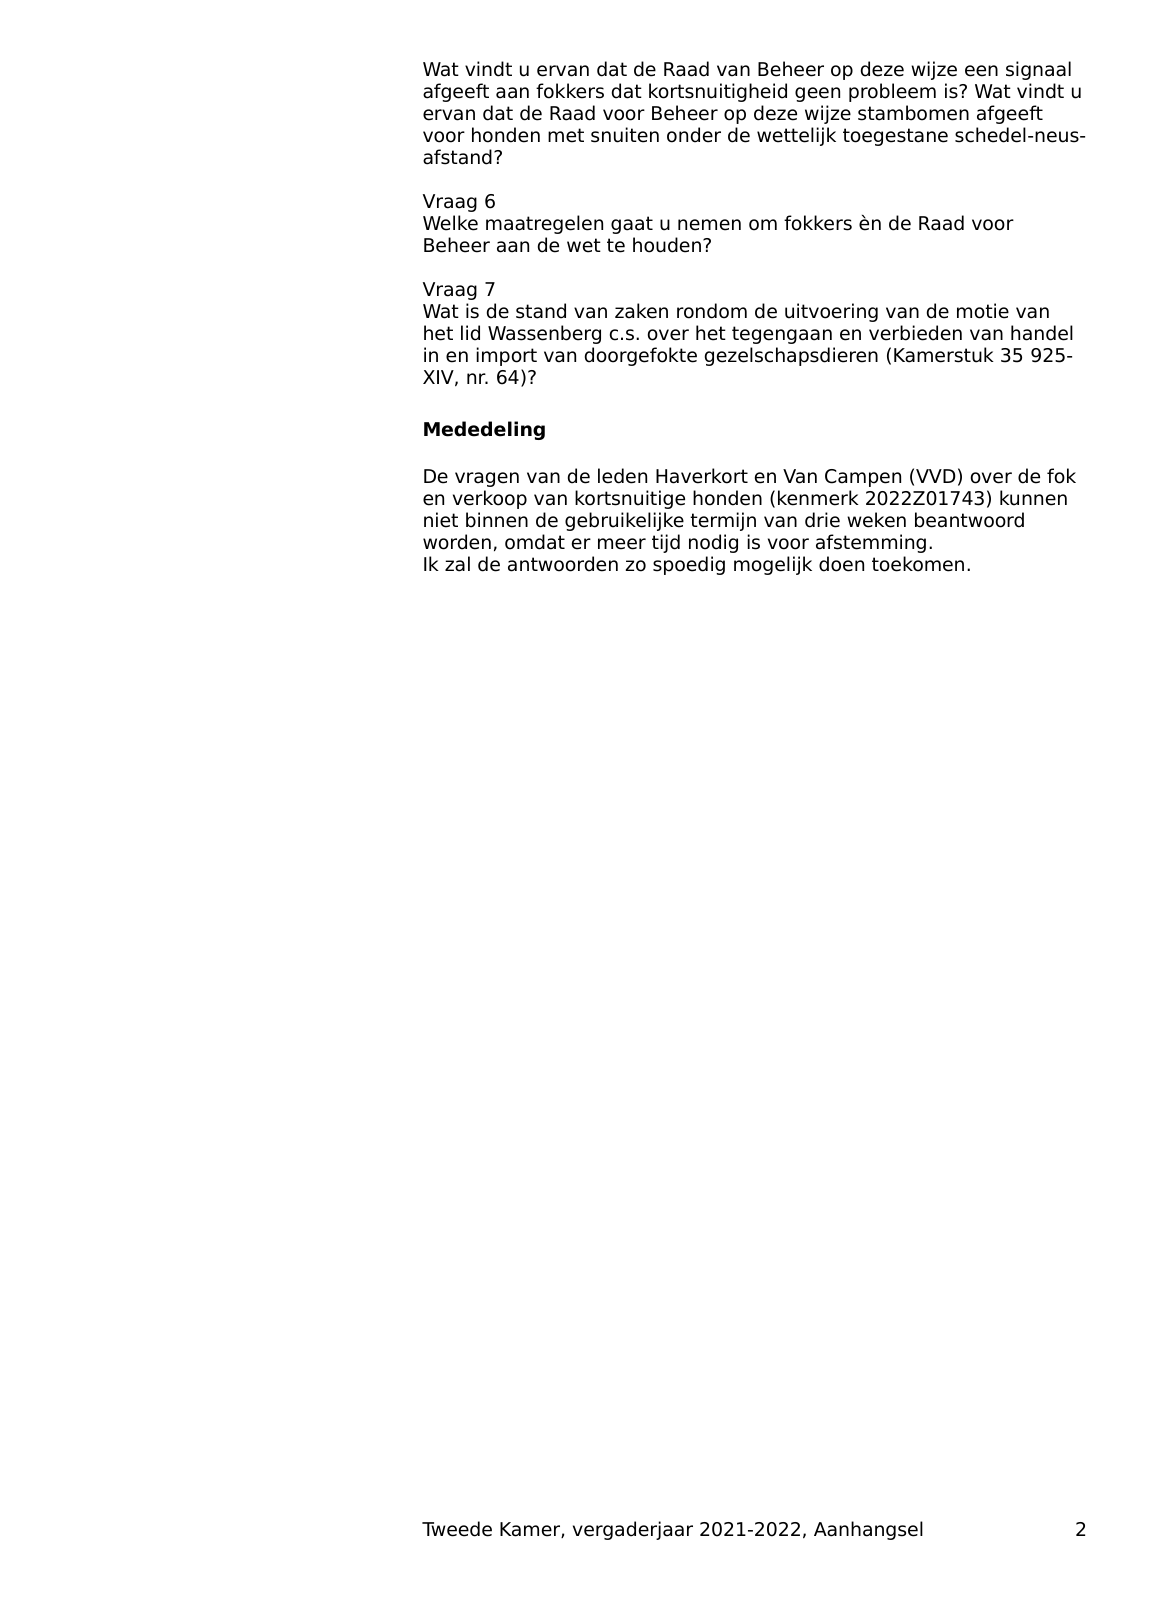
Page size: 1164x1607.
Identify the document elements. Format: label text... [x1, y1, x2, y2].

text Welke maatregelen gaat u nemen om fokkers èn de Raad voor Beheer aan de wet te houden? [422, 213, 1087, 257]
text Vraag 7 [422, 279, 1087, 301]
text Wat vindt u ervan dat de Raad van Beheer op deze wijze een signaal afgeeft aan fokkers dat kortsnuitigheid geen probleem is? Wat vindt u ervan dat de Raad voor Beheer op deze wijze stambomen afgeeft voor honden met snuiten onder de wettelijk toegestane schedel-neus-afstand? [422, 59, 1087, 169]
text De vragen van de leden Haverkort en Van Campen (VVD) over de fok en verkoop van kortsnuitige honden (kenmerk 2022Z01743) kunnen niet binnen de gebruikelijke termijn van drie weken beantwoord worden, omdat er meer tijd nodig is voor afstemming. [422, 466, 1087, 554]
subtitle Mededeling [422, 419, 1087, 441]
text Vraag 6 [422, 191, 1087, 213]
text Ik zal de antwoorden zo spoedig mogelijk doen toekomen. [422, 554, 1087, 576]
text Wat is de stand van zaken rondom de uitvoering van de motie van het lid Wassenberg c.s. over het tegengaan en verbieden van handel in en import van doorgefokte gezelschapsdieren (Kamerstuk 35 925-XIV, nr. 64)? [422, 301, 1087, 389]
